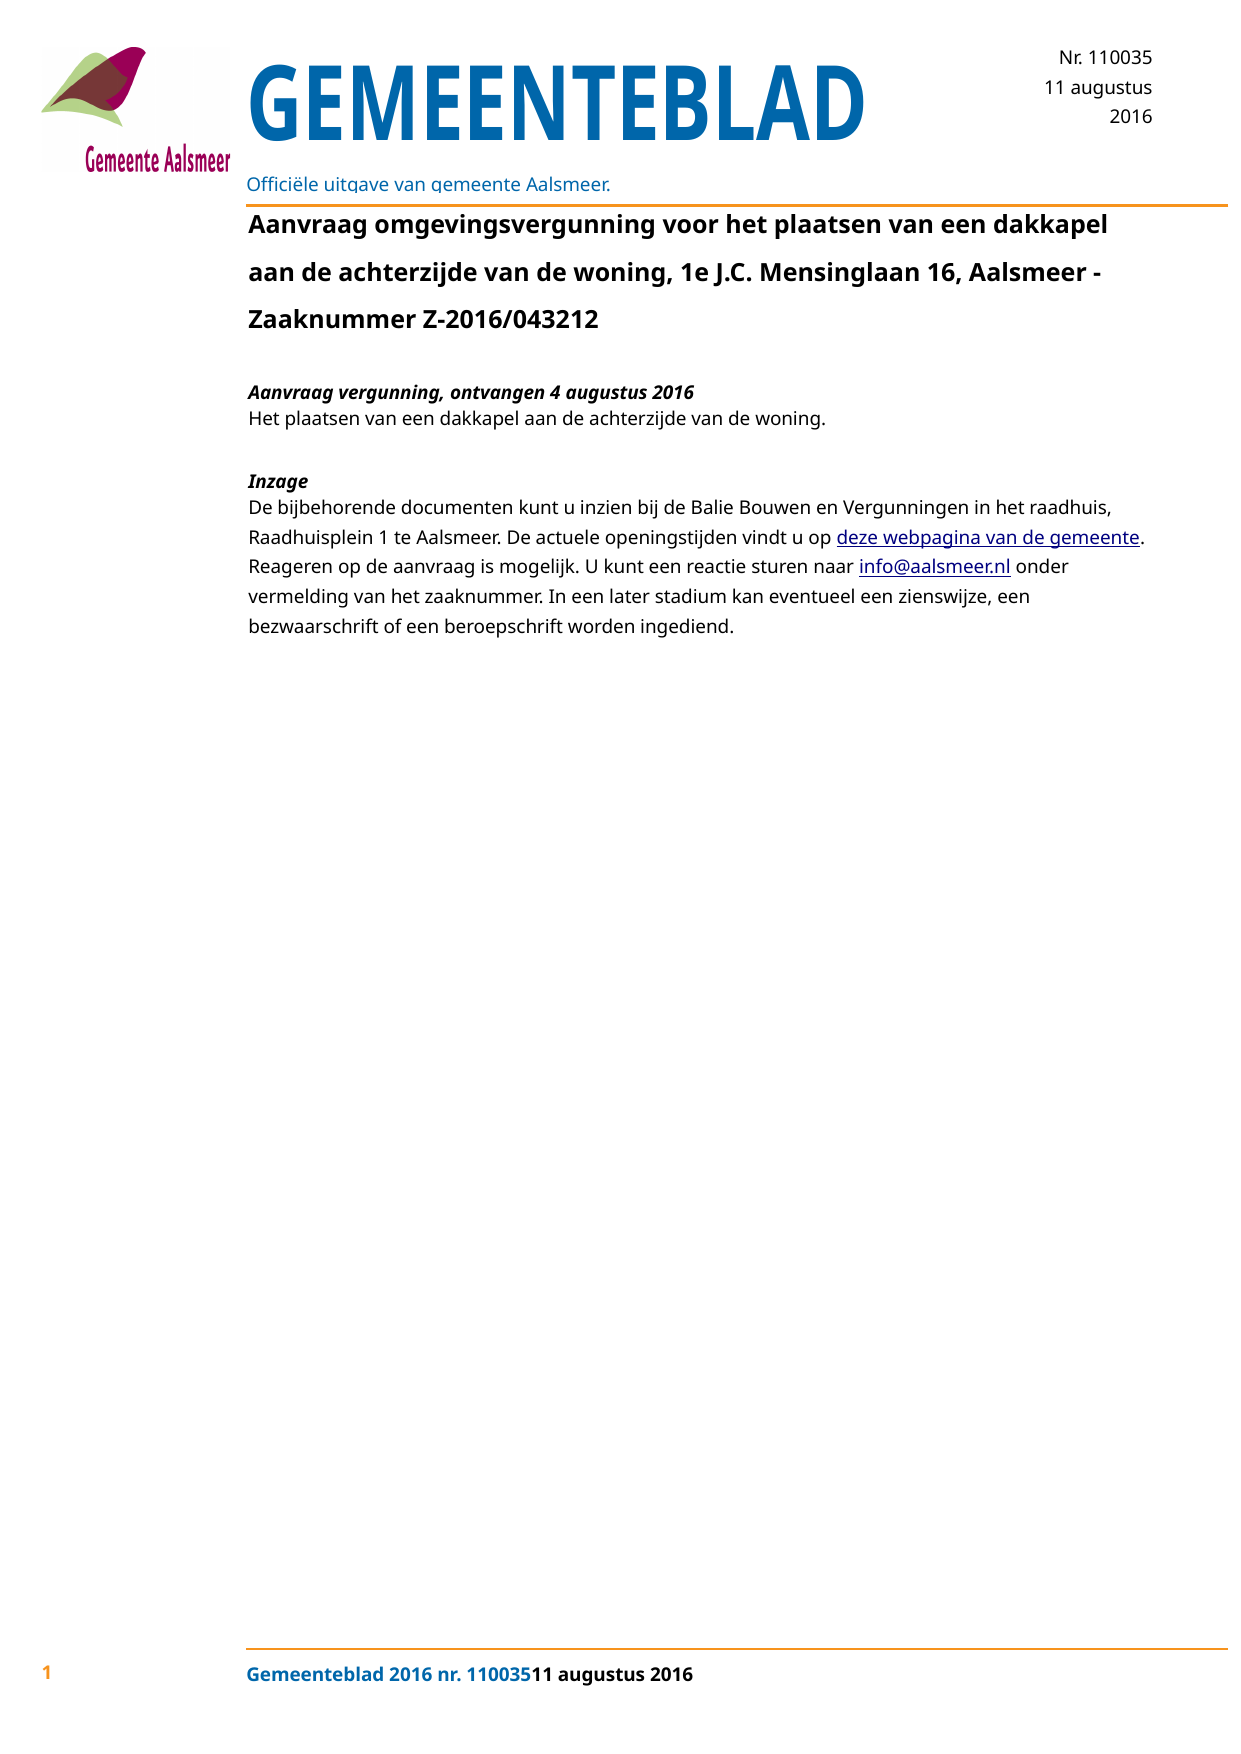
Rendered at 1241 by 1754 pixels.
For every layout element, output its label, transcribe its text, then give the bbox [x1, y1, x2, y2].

picture [41, 47, 231, 172]
text Aanvraag vergunning, ontvangen 4 augustus 2016 [248, 379, 1152, 405]
text Inzage [248, 469, 1152, 494]
text ​ [248, 663, 1152, 689]
text De bijbehorende documenten kunt u inzien bij de Balie Bouwen en Vergunningen in het raadhuis, Raadhuisplein 1 te Aalsmeer. De actuele openingstijden vindt u op deze webpagina van de gemeente. Reageren op de aanvraag is mogelijk. U kunt een reactie sturen naar info@aalsmeer.nl onder vermelding van het zaaknummer. In een later stadium kan eventueel een zienswijze, een bezwaarschrift of een beroepschrift worden ingediend. [248, 494, 1152, 638]
text Het plaatsen van een dakkapel aan de achterzijde van de woning. [248, 405, 1152, 431]
text Aanvraag omgevingsvergunning voor het plaatsen van een dakkapel aan de achterzijde van de woning, 1e J.C. Mensinglaan 16, Aalsmeer - Zaaknummer Z-2016/043212 [248, 207, 1152, 336]
